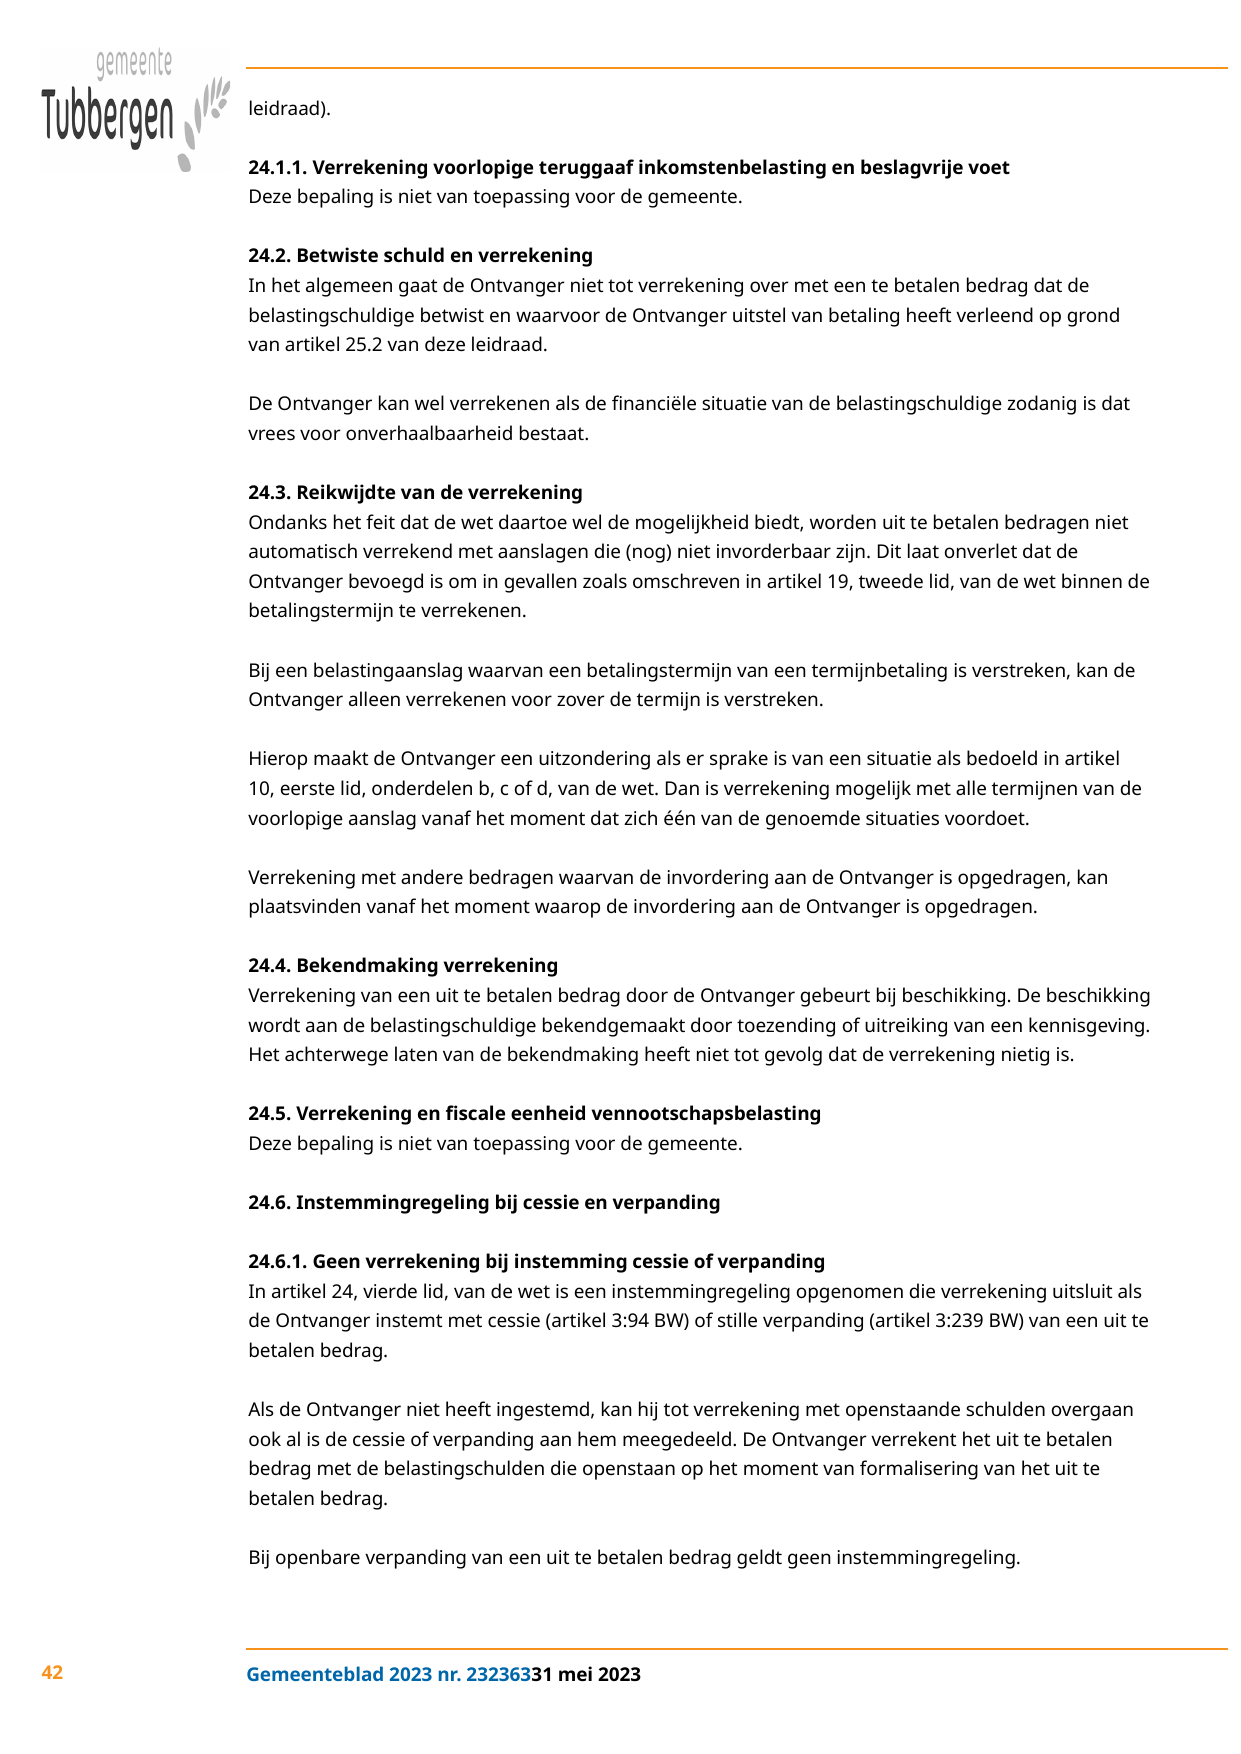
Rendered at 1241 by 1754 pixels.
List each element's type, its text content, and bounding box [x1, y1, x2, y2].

text 24.1.1. Verrekening voorlopige teruggaaf inkomstenbelasting en beslagvrije voet [248, 154, 1152, 180]
text De Ontvanger kan wel verrekenen als de financiële situatie van de belastingschuldige zodanig is dat vrees voor onverhaalbaarheid bestaat. [248, 391, 1152, 446]
text In het algemeen gaat de Ontvanger niet tot verrekening over met een te betalen bedrag dat de belastingschuldige betwist en waarvoor de Ontvanger uitstel van betaling heeft verleend op grond van artikel 25.2 van deze leidraad. [248, 272, 1152, 357]
text Deze bepaling is niet van toepassing voor de gemeente. [248, 1130, 1152, 1156]
text In artikel 24, vierde lid, van de wet is een instemmingregeling opgenomen die verrekening uitsluit als de Ontvanger instemt met cessie (artikel 3:94 BW) of stille verpanding (artikel 3:239 BW) van een uit te betalen bedrag. [248, 1278, 1152, 1363]
text 24.6.1. Geen verrekening bij instemming cessie of verpanding [248, 1248, 1152, 1274]
text Ondanks het feit dat de wet daartoe wel de mogelijkheid biedt, worden uit te betalen bedragen niet automatisch verrekend met aanslagen die (nog) niet invorderbaar zijn. Dit laat onverlet dat de Ontvanger bevoegd is om in gevallen zoals omschreven in artikel 19, tweede lid, van de wet binnen de betalingstermijn te verrekenen. [248, 509, 1152, 623]
text 24.5. Verrekening en fiscale eenheid vennootschapsbelasting [248, 1101, 1152, 1126]
text Verrekening met andere bedragen waarvan de invordering aan de Ontvanger is opgedragen, kan plaatsvinden vanaf het moment waarop de invordering aan de Ontvanger is opgedragen. [248, 864, 1152, 919]
text Verrekening van een uit te betalen bedrag door de Ontvanger gebeurt bij beschikking. De beschikking wordt aan de belastingschuldige bekendgemaakt door toezending of uitreiking van een kennisgeving. Het achterwege laten van de bekendmaking heeft niet tot gevolg dat de verrekening nietig is. [248, 982, 1152, 1067]
text 24.2. Betwiste schuld en verrekening [248, 243, 1152, 268]
text Hierop maakt de Ontvanger een uitzondering als er sprake is van een situatie als bedoeld in artikel 10, eerste lid, onderdelen b, c of d, van de wet. Dan is verrekening mogelijk met alle termijnen van de voorlopige aanslag vanaf het moment dat zich één van de genoemde situaties voordoet. [248, 746, 1152, 831]
picture [41, 47, 231, 172]
text 24.3. Reikwijdte van de verrekening [248, 479, 1152, 505]
text 24.6. Instemmingregeling bij cessie en verpanding [248, 1189, 1152, 1215]
text leidraad). [248, 95, 1152, 121]
text Bij openbare verpanding van een uit te betalen bedrag geldt geen instemmingregeling. [248, 1544, 1152, 1570]
text Deze bepaling is niet van toepassing voor de gemeente. [248, 183, 1152, 209]
text 24.4. Bekendmaking verrekening [248, 953, 1152, 978]
text Bij een belastingaanslag waarvan een betalingstermijn van een termijnbetaling is verstreken, kan de Ontvanger alleen verrekenen voor zover de termijn is verstreken. [248, 657, 1152, 712]
text Als de Ontvanger niet heeft ingestemd, kan hij tot verrekening met openstaande schulden overgaan ook al is de cessie of verpanding aan hem meegedeeld. De Ontvanger verrekent het uit te betalen bedrag met de belastingschulden die openstaan op het moment van formalisering van het uit te betalen bedrag. [248, 1396, 1152, 1511]
